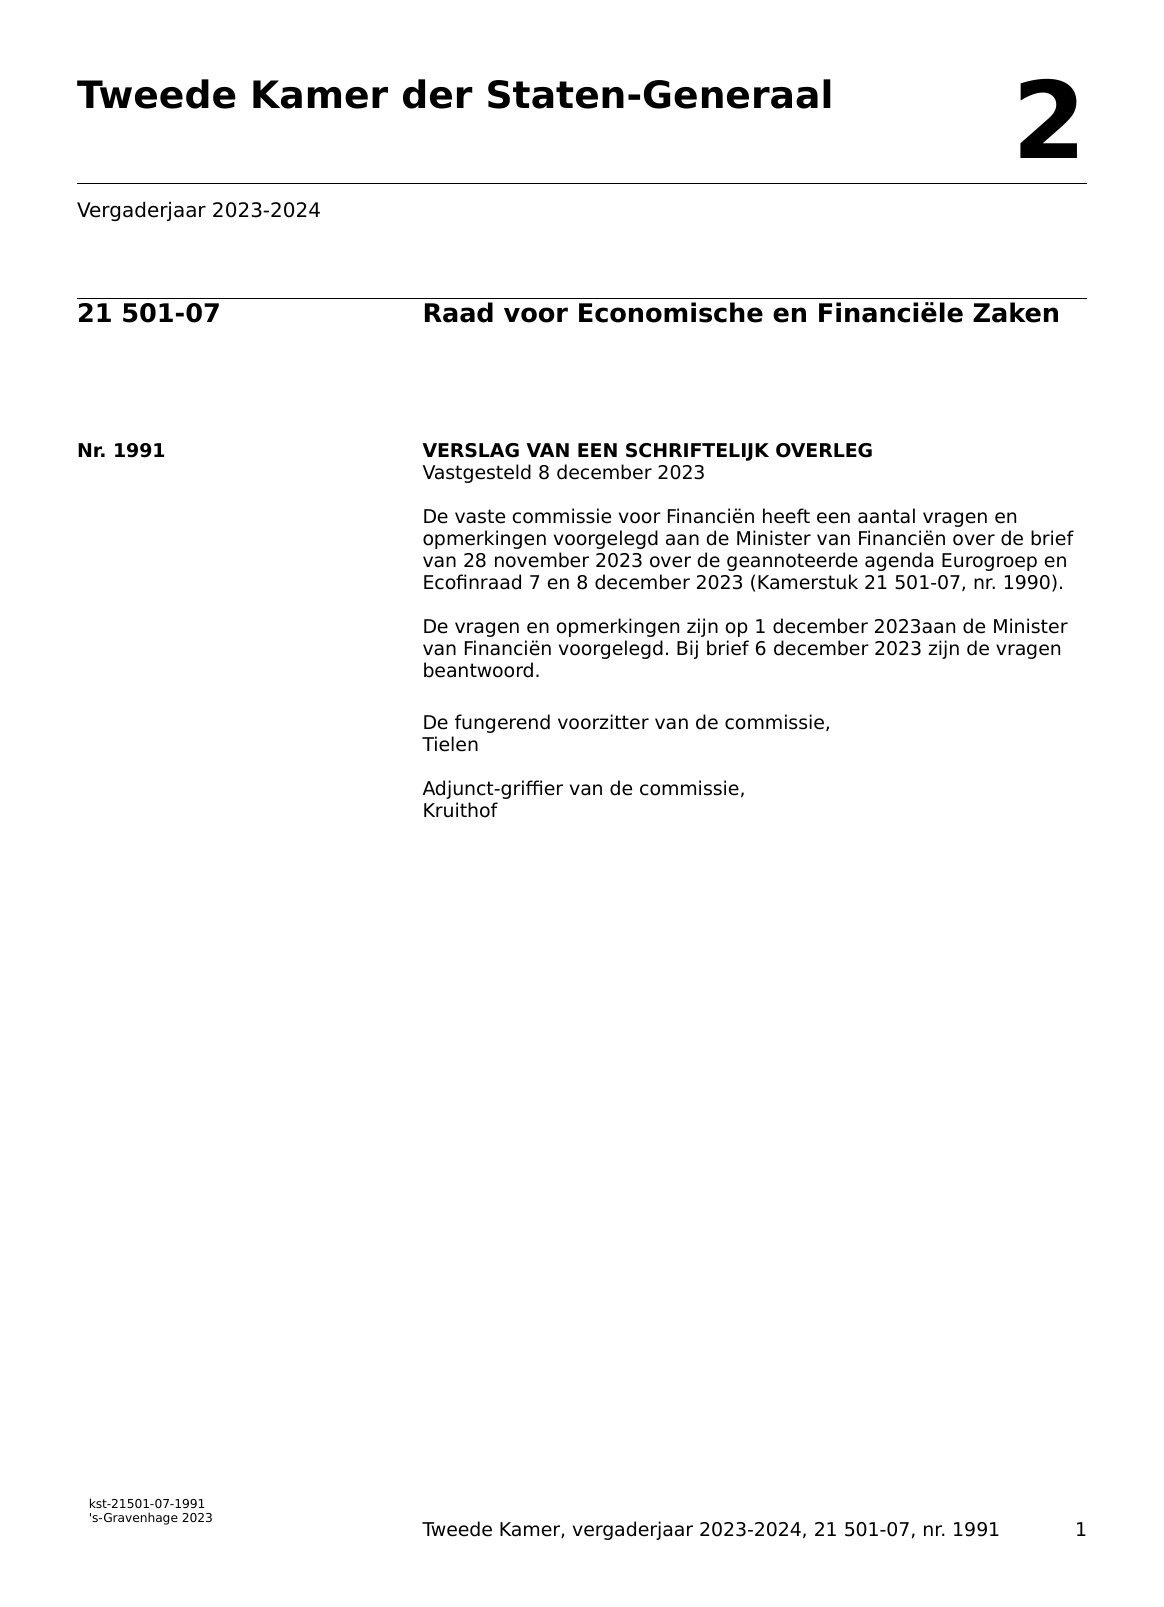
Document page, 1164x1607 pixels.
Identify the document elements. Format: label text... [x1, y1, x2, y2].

text De vragen en opmerkingen zijn op 1 december 2023aan de Minister van Financiën voorgelegd. Bij brief 6 december 2023 zijn de vragen beantwoord. [422, 616, 1087, 682]
text De vaste commissie voor Financiën heeft een aantal vragen en opmerkingen voorgelegd aan de Minister van Financiën over de brief van 28 november 2023 over de geannoteerde agenda Eurogroep en Ecofinraad 7 en 8 december 2023 (Kamerstuk 21 501-07, nr. 1990). [422, 506, 1087, 594]
text 's-Gravenhage 2023 [88, 1511, 323, 1525]
text kst-21501-07-1991 [88, 1497, 323, 1511]
text De fungerend voorzitter van de commissie, Tielen [422, 712, 1087, 756]
table_header 2 [886, 59, 1087, 183]
subtitle Nr. 1991 VERSLAG VAN EEN SCHRIFTELIJK OVERLEG [77, 440, 1087, 462]
text Adjunct-griffier van de commissie, Kruithof [422, 778, 1087, 822]
subtitle 21 501-07 Raad voor Economische en Financiële Zaken [77, 299, 1087, 329]
table_header Tweede Kamer der Staten-Generaal [77, 59, 886, 183]
table_cell Vergaderjaar 2023-2024 [77, 184, 1087, 298]
text Vastgesteld 8 december 2023 [422, 462, 1087, 484]
